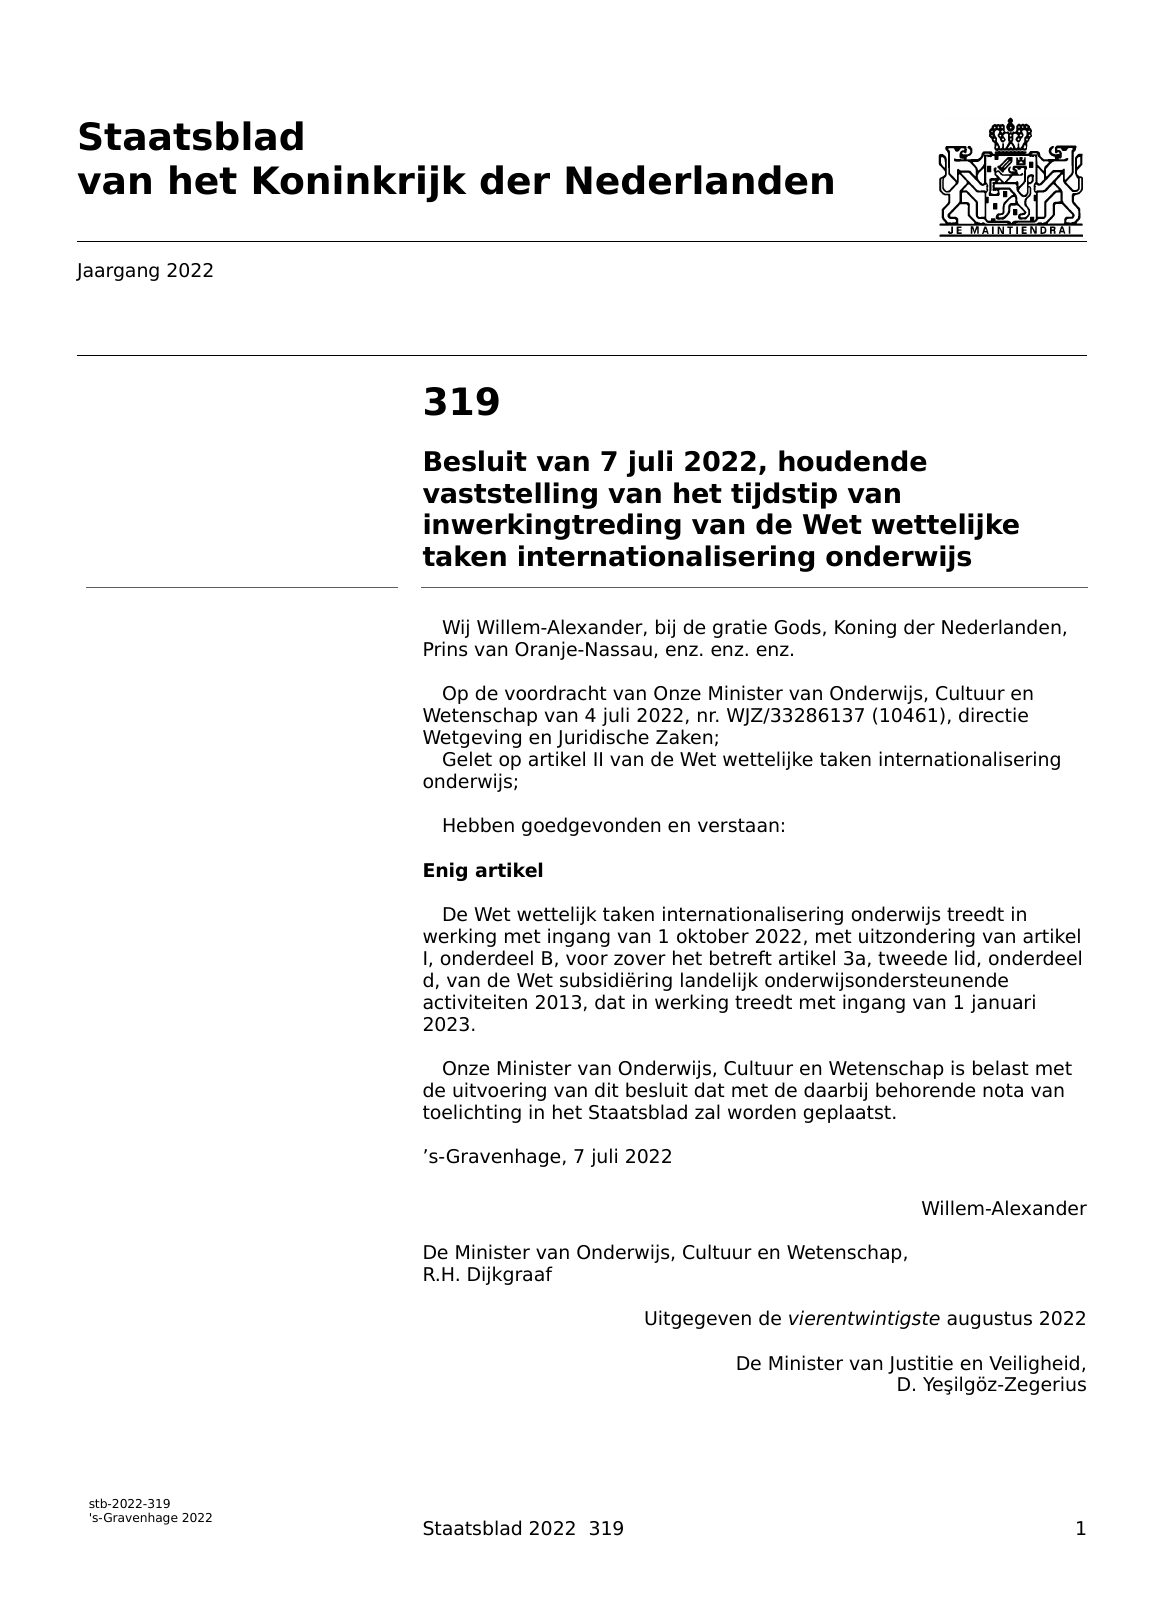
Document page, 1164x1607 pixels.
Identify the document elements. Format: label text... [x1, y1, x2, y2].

text De Wet wettelijk taken internationalisering onderwijs treedt in werking met ingang van 1 oktober 2022, met uitzondering van artikel I, onderdeel B, voor zover het betreft artikel 3a, tweede lid, onderdeel d, van de Wet subsidiëring landelijk onderwijsondersteunende activiteiten 2013, dat in werking treedt met ingang van 1 januari 2023. [422, 904, 1087, 1036]
picture [936, 115, 1087, 240]
table_header [886, 100, 1087, 241]
text Uitgegeven de vierentwintigste augustus 2022 [422, 1308, 1087, 1330]
text Gelet op artikel II van de Wet wettelijke taken internationalisering onderwijs; [422, 749, 1087, 793]
text De Minister van Justitie en Veiligheid, D. Yeşilgöz-Zegerius [422, 1352, 1087, 1396]
text Wij Willem-Alexander, bij de gratie Gods, Koning der Nederlanden, Prins van Oranje-Nassau, enz. enz. enz. [422, 617, 1087, 661]
text Willem-Alexander [422, 1198, 1087, 1220]
text De Minister van Onderwijs, Cultuur en Wetenschap, R.H. Dijkgraaf [422, 1242, 1087, 1286]
text Hebben goedgevonden en verstaan: [422, 815, 1087, 837]
text ’s-Gravenhage, 7 juli 2022 [422, 1146, 1087, 1168]
subtitle 319 [422, 381, 1087, 424]
text Besluit van 7 juli 2022, houdende vaststelling van het tijdstip van inwerkingtreding van de Wet wettelijke taken internationalisering onderwijs [422, 447, 1087, 573]
text Op de voordracht van Onze Minister van Onderwijs, Cultuur en Wetenschap van 4 juli 2022, nr. WJZ/33286137 (10461), directie Wetgeving en Juridische Zaken; [422, 683, 1087, 749]
subtitle Enig artikel [422, 859, 1087, 882]
text 's-Gravenhage 2022 [88, 1511, 323, 1525]
text stb-2022-319 [88, 1497, 323, 1511]
table_cell Jaargang 2022 [77, 242, 1087, 355]
table_header Staatsblad van het Koninkrijk der Nederlanden [77, 100, 886, 241]
text Onze Minister van Onderwijs, Cultuur en Wetenschap is belast met de uitvoering van dit besluit dat met de daarbij behorende nota van toelichting in het Staatsblad zal worden geplaatst. [422, 1058, 1087, 1124]
